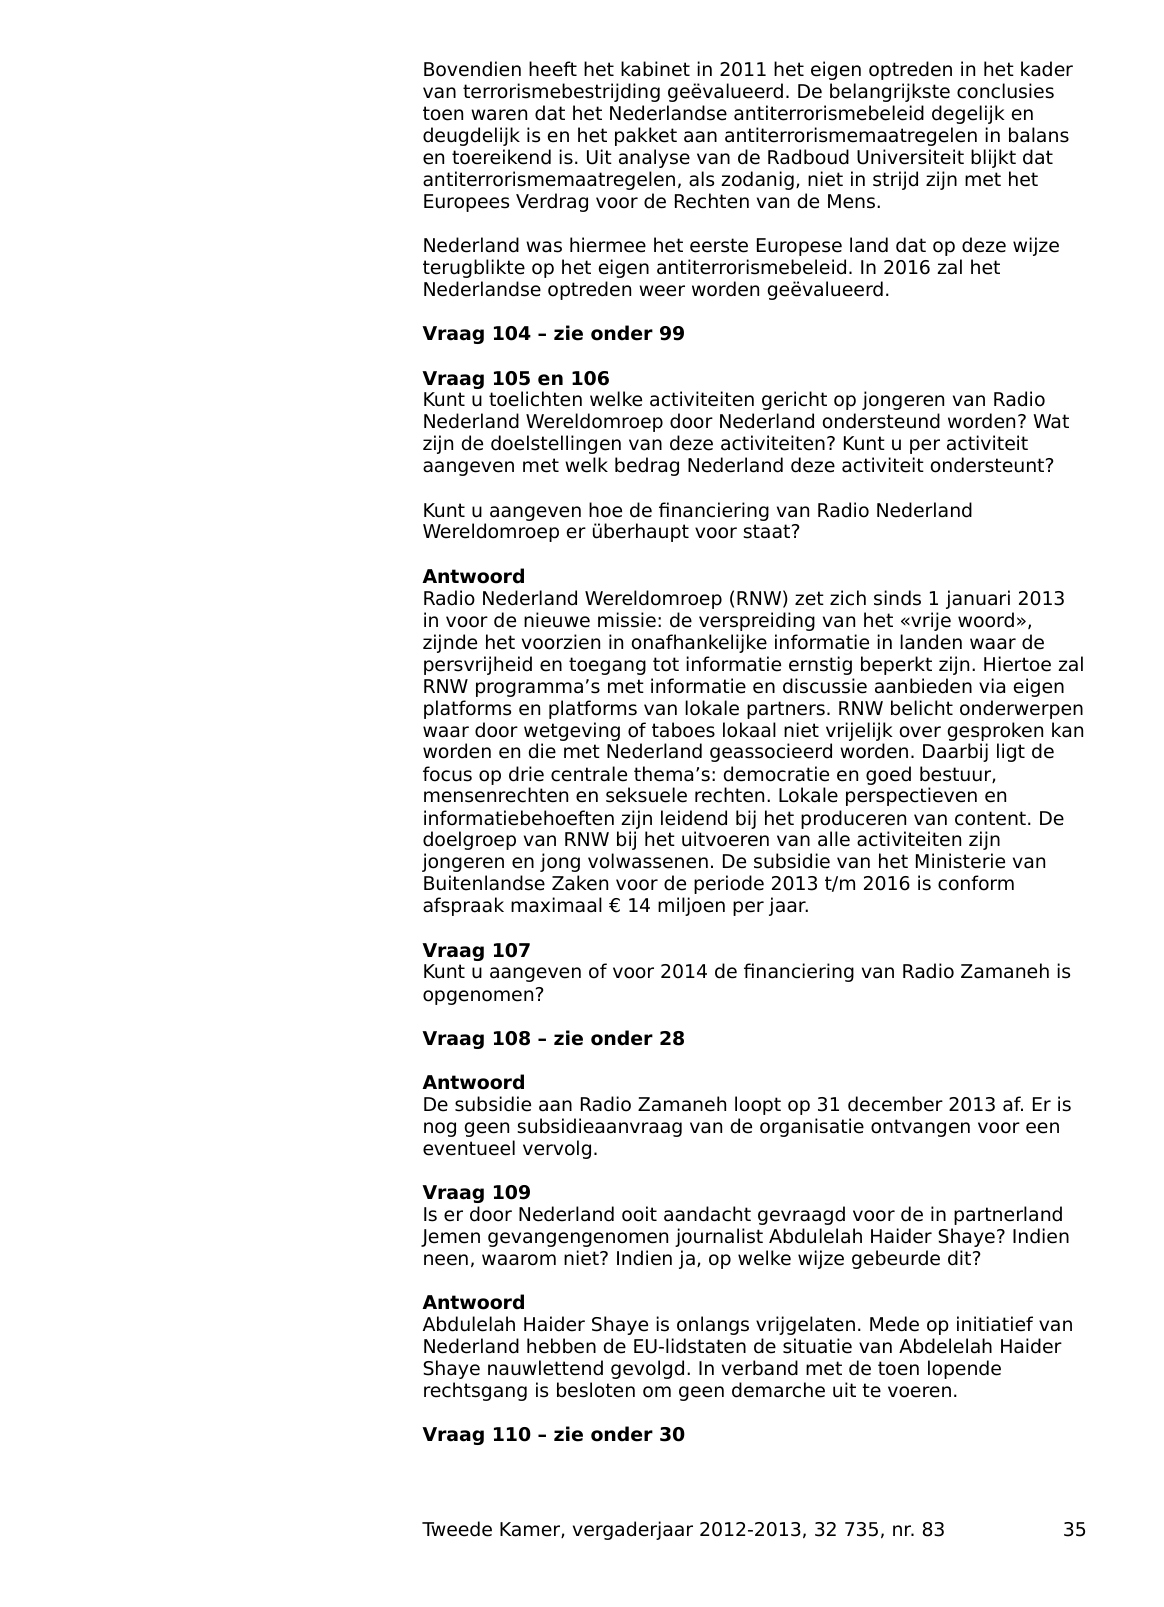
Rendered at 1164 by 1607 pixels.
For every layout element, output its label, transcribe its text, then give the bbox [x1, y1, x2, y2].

text Kunt u aangeven of voor 2014 de financiering van Radio Zamaneh is opgenomen? [422, 961, 1087, 1005]
text Antwoord [422, 566, 1087, 588]
text Kunt u toelichten welke activiteiten gericht op jongeren van Radio Nederland Wereldomroep door Nederland ondersteund worden? Wat zijn de doelstellingen van deze activiteiten? Kunt u per activiteit aangeven met welk bedrag Nederland deze activiteit ondersteunt? [422, 389, 1087, 477]
text Is er door Nederland ooit aandacht gevraagd voor de in partnerland Jemen gevangengenomen journalist Abdulelah Haider Shaye? Indien neen, waarom niet? Indien ja, op welke wijze gebeurde dit? [422, 1204, 1087, 1270]
text Vraag 104 – zie onder 99 [422, 323, 1087, 345]
text Antwoord [422, 1292, 1087, 1314]
text Vraag 110 – zie onder 30 [422, 1424, 1087, 1446]
text Vraag 109 [422, 1182, 1087, 1204]
text Antwoord [422, 1072, 1087, 1094]
text Radio Nederland Wereldomroep (RNW) zet zich sinds 1 januari 2013 in voor de nieuwe missie: de verspreiding van het «vrije woord», zijnde het voorzien in onafhankelijke informatie in landen waar de persvrijheid en toegang tot informatie ernstig beperkt zijn. Hiertoe zal RNW programma’s met informatie en discussie aanbieden via eigen platforms en platforms van lokale partners. RNW belicht onderwerpen waar door wetgeving of taboes lokaal niet vrijelijk over gesproken kan worden en die met Nederland geassocieerd worden. Daarbij ligt de focus op drie centrale thema’s: democratie en goed bestuur, mensenrechten en seksuele rechten. Lokale perspectieven en informatiebehoeften zijn leidend bij het produceren van content. De doelgroep van RNW bij het uitvoeren van alle activiteiten zijn jongeren en jong volwassenen. De subsidie van het Ministerie van Buitenlandse Zaken voor de periode 2013 t/m 2016 is conform afspraak maximaal € 14 miljoen per jaar. [422, 588, 1087, 917]
text Vraag 105 en 106 [422, 367, 1087, 389]
text Nederland was hiermee het eerste Europese land dat op deze wijze terugblikte op het eigen antiterrorismebeleid. In 2016 zal het Nederlandse optreden weer worden geëvalueerd. [422, 235, 1087, 301]
text Vraag 107 [422, 939, 1087, 961]
text Kunt u aangeven hoe de financiering van Radio Nederland Wereldomroep er überhaupt voor staat? [422, 499, 1087, 543]
text De subsidie aan Radio Zamaneh loopt op 31 december 2013 af. Er is nog geen subsidieaanvraag van de organisatie ontvangen voor een eventueel vervolg. [422, 1094, 1087, 1160]
text Abdulelah Haider Shaye is onlangs vrijgelaten. Mede op initiatief van Nederland hebben de EU-lidstaten de situatie van Abdelelah Haider Shaye nauwlettend gevolgd. In verband met de toen lopende rechtsgang is besloten om geen demarche uit te voeren. [422, 1314, 1087, 1402]
text Bovendien heeft het kabinet in 2011 het eigen optreden in het kader van terrorismebestrijding geëvalueerd. De belangrijkste conclusies toen waren dat het Nederlandse antiterrorismebeleid degelijk en deugdelijk is en het pakket aan antiterrorismemaatregelen in balans en toereikend is. Uit analyse van de Radboud Universiteit blijkt dat antiterrorismemaatregelen, als zodanig, niet in strijd zijn met het Europees Verdrag voor de Rechten van de Mens. [422, 59, 1087, 213]
text Vraag 108 – zie onder 28 [422, 1028, 1087, 1049]
